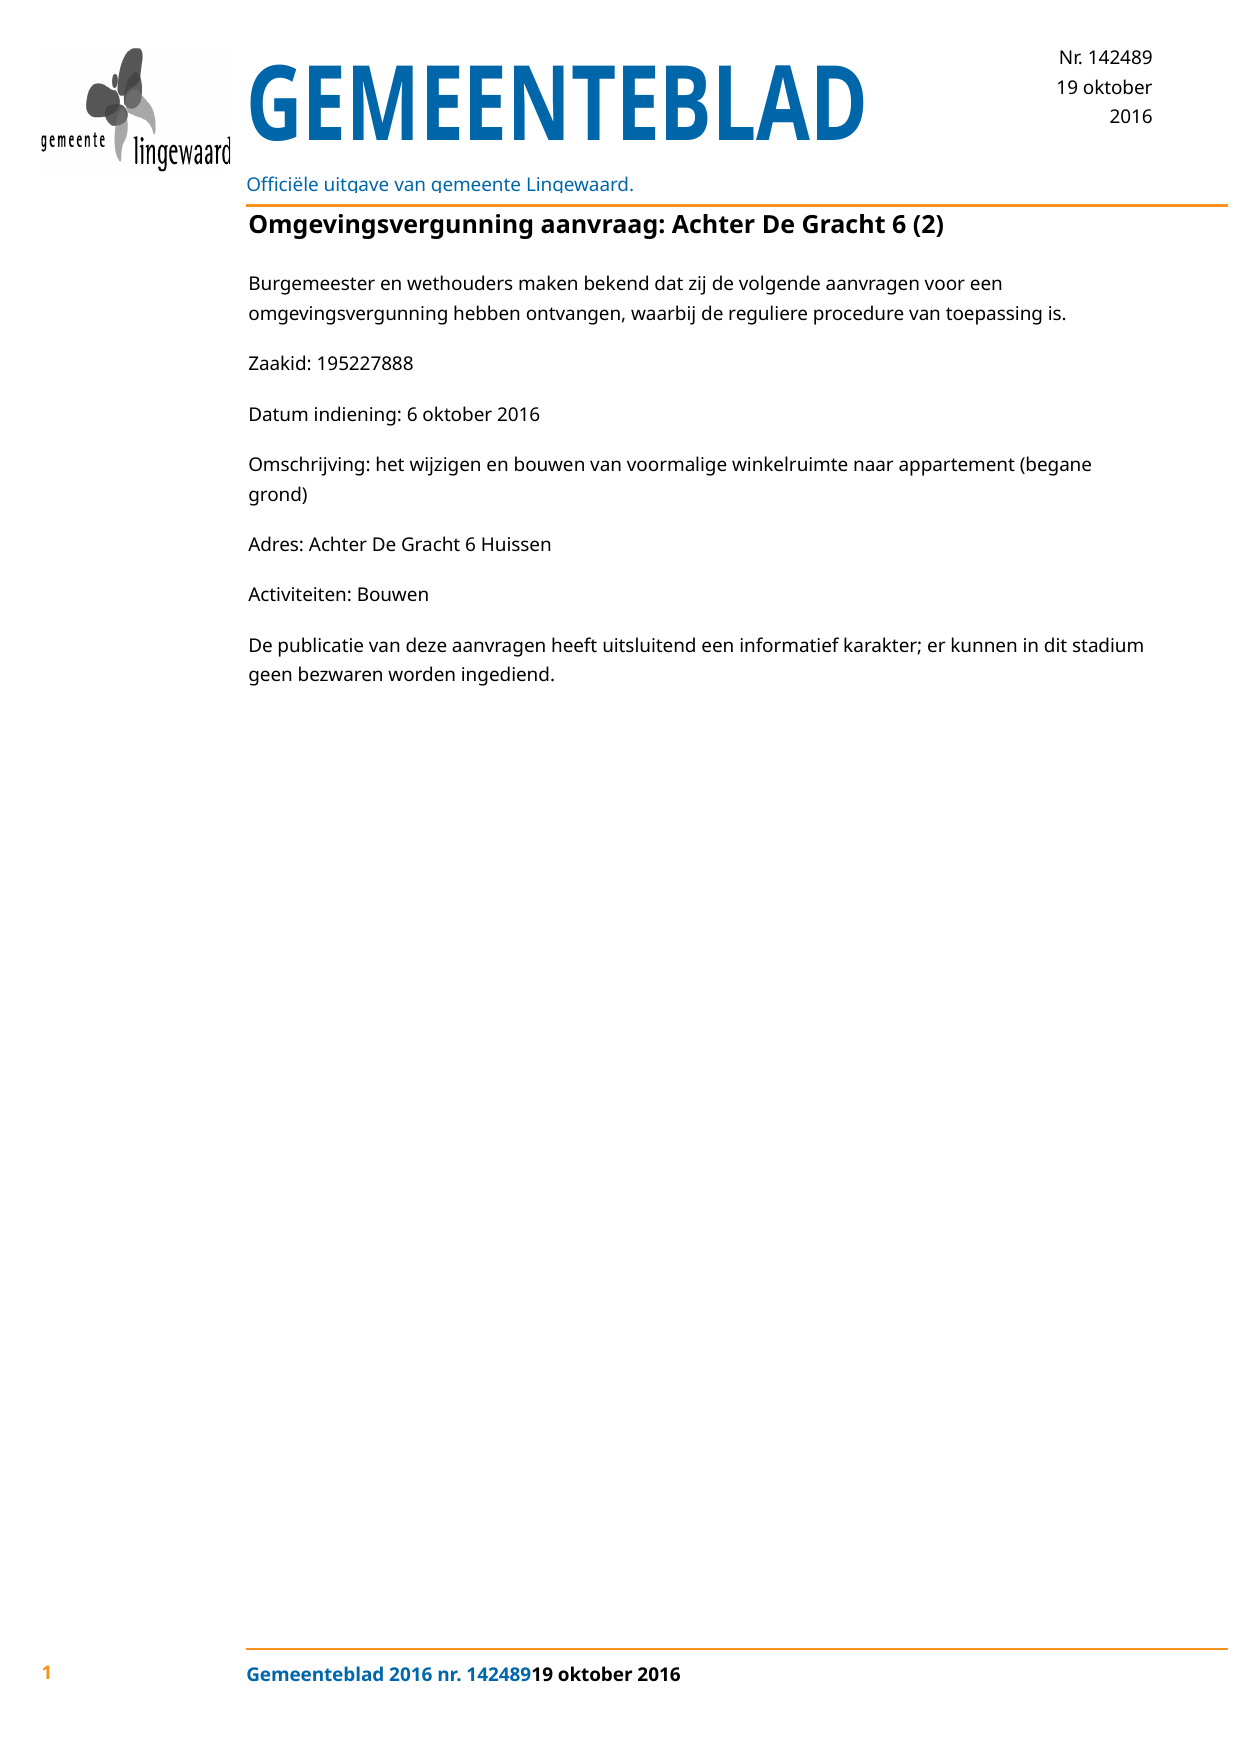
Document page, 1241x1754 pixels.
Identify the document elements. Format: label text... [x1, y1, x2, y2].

text Datum indiening: 6 oktober 2016 [248, 401, 1152, 426]
text Omschrijving: het wijzigen en bouwen van voormalige winkelruimte naar appartement (begane grond) [248, 451, 1152, 506]
picture [41, 47, 231, 172]
text De publicatie van deze aanvragen heeft uitsluitend een informatief karakter; er kunnen in dit stadium geen bezwaren worden ingediend. [248, 632, 1152, 687]
text Zaakid: 195227888 [248, 350, 1152, 376]
text Omgevingsvergunning aanvraag: Achter De Gracht 6 (2) [248, 207, 1152, 241]
text Adres: Achter De Gracht 6 Huissen [248, 531, 1152, 557]
text Activiteiten: Bouwen [248, 582, 1152, 607]
text Burgemeester en wethouders maken bekend dat zij de volgende aanvragen voor een omgevingsvergunning hebben ontvangen, waarbij de reguliere procedure van toepassing is. [248, 270, 1152, 326]
